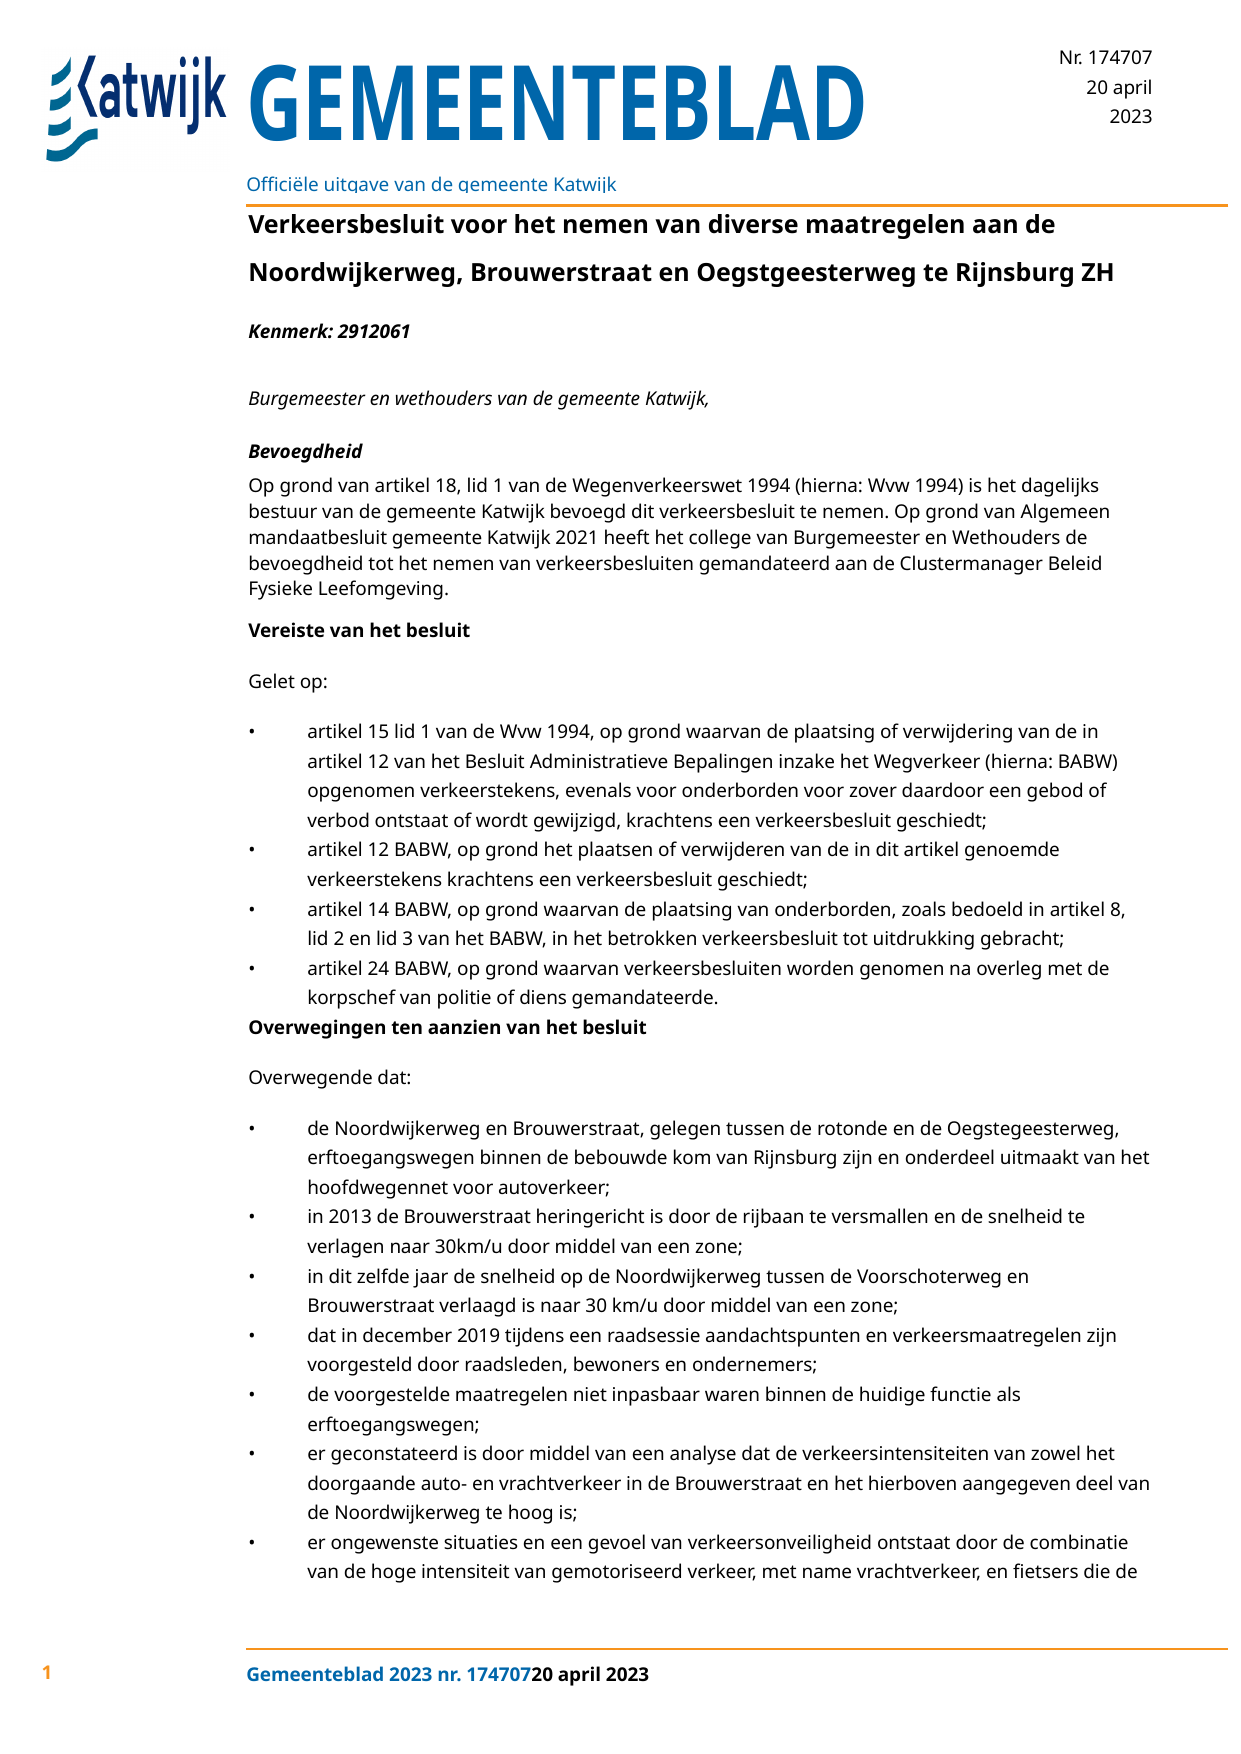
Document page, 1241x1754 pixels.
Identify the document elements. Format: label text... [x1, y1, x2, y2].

list de voorgestelde maatregelen niet inpasbaar waren binnen de huidige functie als erftoegangswegen; [248, 1381, 1152, 1436]
text Overwegende dat: [248, 1064, 1152, 1090]
text Burgemeester en wethouders van de gemeente Katwijk, [248, 386, 1152, 411]
list in 2013 de Brouwerstraat heringericht is door de rijbaan te versmallen en de snelheid te verlagen naar 30km/u door middel van een zone; [248, 1204, 1152, 1259]
text Kenmerk: 2912061 [248, 318, 1152, 344]
picture [41, 47, 231, 172]
text Gelet op: [248, 668, 1152, 693]
list artikel 12 BABW, op grond het plaatsen of verwijderen van de in dit artikel genoemde verkeerstekens krachtens een verkeersbesluit geschiedt; [248, 837, 1152, 892]
text Overwegingen ten aanzien van het besluit [248, 1014, 1152, 1040]
text Vereiste van het besluit [248, 617, 1152, 643]
text Bevoegdheid [248, 438, 1152, 464]
text Verkeersbesluit voor het nemen van diverse maatregelen aan de Noordwijkerweg, Brouwerstraat en Oegstgeesterweg te Rijnsburg ZH [248, 207, 1152, 288]
list artikel 15 lid 1 van de Wvw 1994, op grond waarvan de plaatsing of verwijdering van de in artikel 12 van het Besluit Administratieve Bepalingen inzake het Wegverkeer (hierna: BABW) opgenomen verkeerstekens, evenals voor onderborden voor zover daardoor een gebod of verbod ontstaat of wordt gewijzigd, krachtens een verkeersbesluit geschiedt; [248, 718, 1152, 833]
list de Noordwijkerweg en Brouwerstraat, gelegen tussen de rotonde en de Oegstegeesterweg, erftoegangswegen binnen de bebouwde kom van Rijnsburg zijn en onderdeel uitmaakt van het hoofdwegennet voor autoverkeer; [248, 1115, 1152, 1200]
list artikel 14 BABW, op grond waarvan de plaatsing van onderborden, zoals bedoeld in artikel 8, lid 2 en lid 3 van het BABW, in het betrokken verkeersbesluit tot uitdrukking gebracht; [248, 896, 1152, 951]
text Op grond van artikel 18, lid 1 van de Wegenverkeerswet 1994 (hierna: Wvw 1994) is het dagelijks bestuur van de gemeente Katwijk bevoegd dit verkeersbesluit te nemen. Op grond van Algemeen mandaatbesluit gemeente Katwijk 2021 heeft het college van Burgemeester en Wethouders de bevoegdheid tot het nemen van verkeersbesluiten gemandateerd aan de Clustermanager Beleid Fysieke Leefomgeving. [248, 472, 1152, 601]
list dat in december 2019 tijdens een raadsessie aandachtspunten en verkeersmaatregelen zijn voorgesteld door raadsleden, bewoners en ondernemers; [248, 1322, 1152, 1377]
list in dit zelfde jaar de snelheid op de Noordwijkerweg tussen de Voorschoterweg en Brouwerstraat verlaagd is naar 30 km/u door middel van een zone; [248, 1263, 1152, 1318]
list er ongewenste situaties en een gevoel van verkeersonveiligheid ontstaat door de combinatie van de hoge intensiteit van gemotoriseerd verkeer, met name vrachtverkeer, en fietsers die de [248, 1529, 1152, 1584]
list er geconstateerd is door middel van een analyse dat de verkeersintensiteiten van zowel het doorgaande auto- en vrachtverkeer in de Brouwerstraat en het hierboven aangegeven deel van de Noordwijkerweg te hoog is; [248, 1440, 1152, 1525]
list artikel 24 BABW, op grond waarvan verkeersbesluiten worden genomen na overleg met de korpschef van politie of diens gemandateerde. [248, 955, 1152, 1010]
